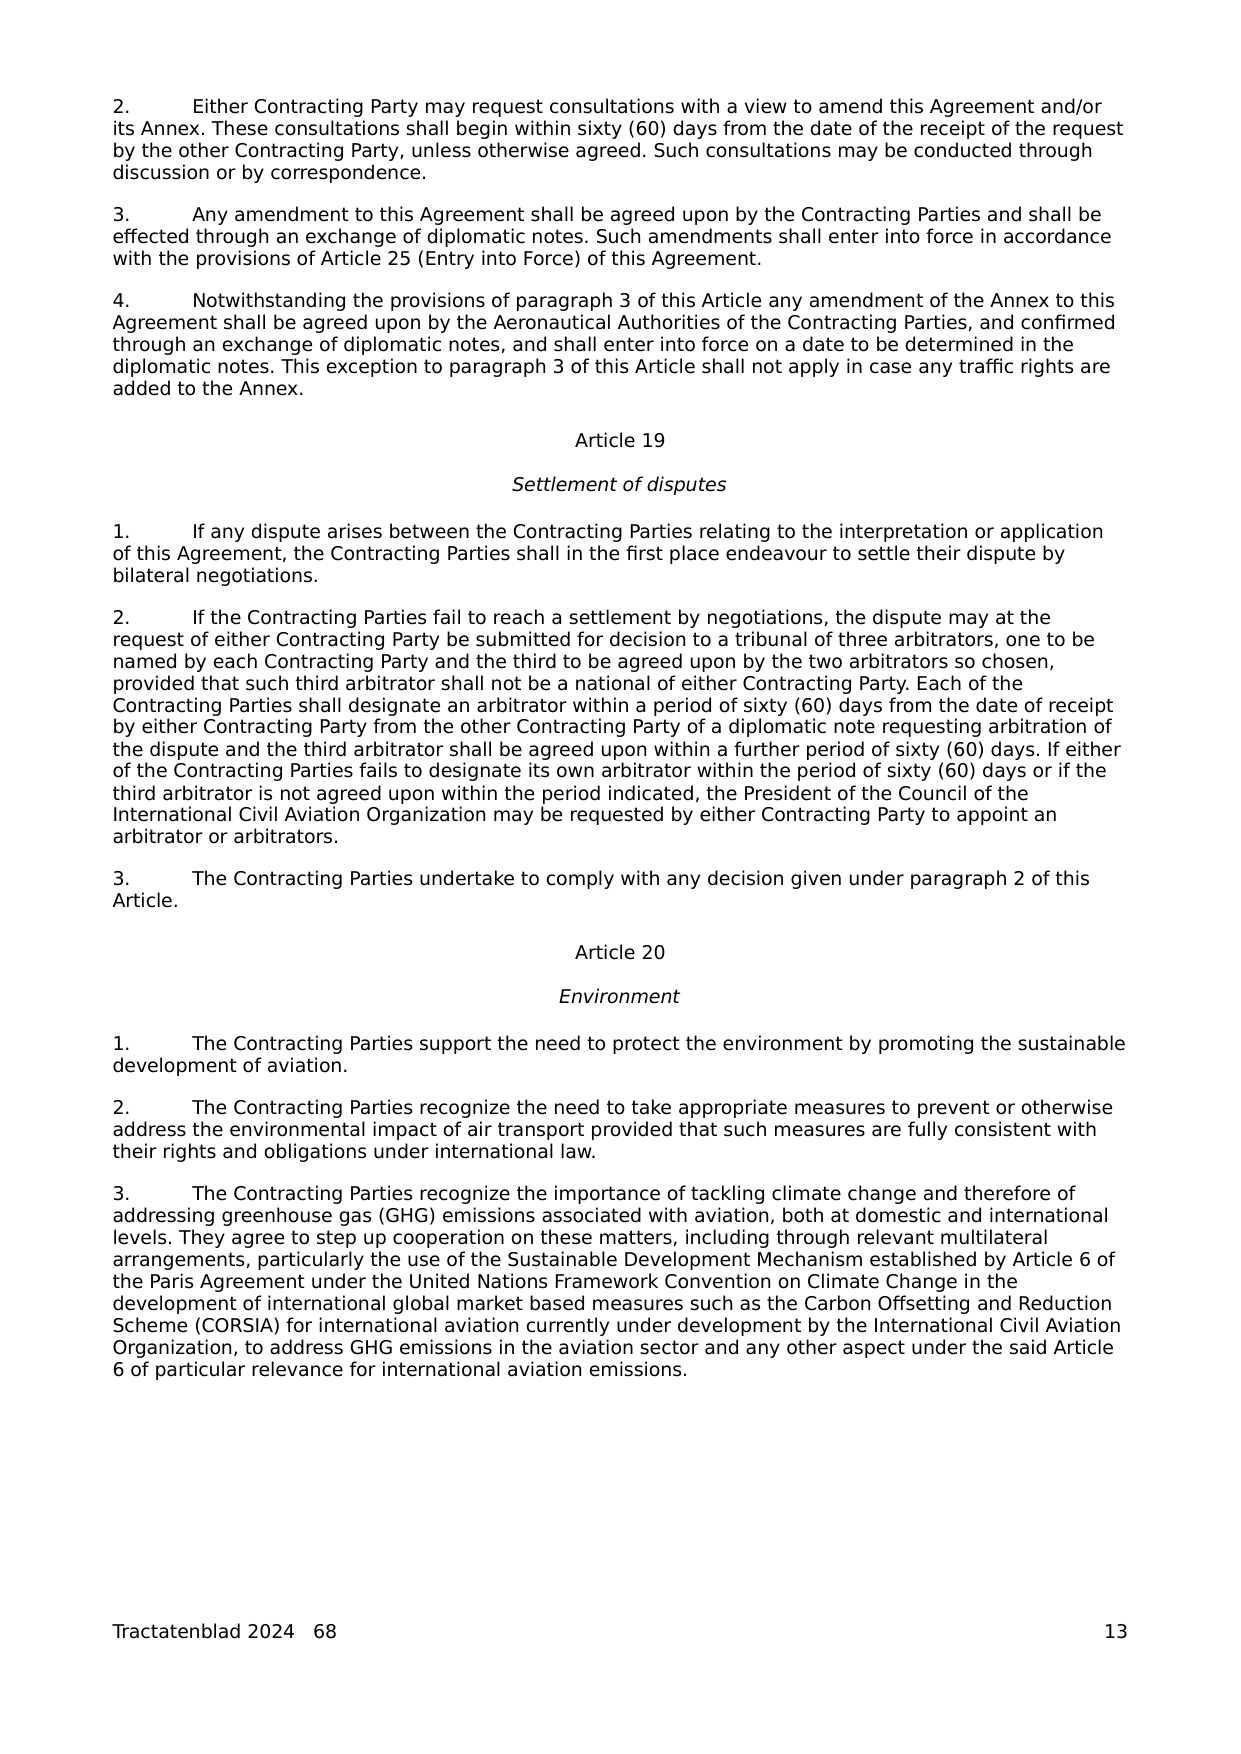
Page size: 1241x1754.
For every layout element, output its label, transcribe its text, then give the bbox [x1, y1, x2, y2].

text 4. Notwithstanding the provisions of paragraph 3 of this Article any amendment of the Annex to this Agreement shall be agreed upon by the Aeronautical Authorities of the Contracting Parties, and confirmed through an exchange of diplomatic notes, and shall enter into force on a date to be determined in the diplomatic notes. This exception to paragraph 3 of this Article shall not apply in case any traffic rights are added to the Annex. [112, 290, 1128, 400]
text 3. The Contracting Parties undertake to comply with any decision given under paragraph 2 of this Article. [112, 868, 1128, 912]
text 2. The Contracting Parties recognize the need to take appropriate measures to prevent or otherwise address the environmental impact of air transport provided that such measures are fully consistent with their rights and obligations under international law. [112, 1097, 1128, 1163]
subtitle Article 20 Environment [112, 942, 1128, 1008]
text 1. If any dispute arises between the Contracting Parties relating to the interpretation or application of this Agreement, the Contracting Parties shall in the first place endeavour to settle their dispute by bilateral negotiations. [112, 521, 1128, 587]
text 3. Any amendment to this Agreement shall be agreed upon by the Contracting Parties and shall be effected through an exchange of diplomatic notes. Such amendments shall enter into force in accordance with the provisions of Article 25 (Entry into Force) of this Agreement. [112, 204, 1128, 270]
text 1. The Contracting Parties support the need to protect the environment by promoting the sustainable development of aviation. [112, 1033, 1128, 1077]
text 2. Either Contracting Party may request consultations with a view to amend this Agreement and/or its Annex. These consultations shall begin within sixty (60) days from the date of the receipt of the request by the other Contracting Party, unless otherwise agreed. Such consultations may be conducted through discussion or by correspondence. [112, 96, 1128, 184]
text 2. If the Contracting Parties fail to reach a settlement by negotiations, the dispute may at the request of either Contracting Party be submitted for decision to a tribunal of three arbitrators, one to be named by each Contracting Party and the third to be agreed upon by the two arbitrators so chosen, provided that such third arbitrator shall not be a national of either Contracting Party. Each of the Contracting Parties shall designate an arbitrator within a period of sixty (60) days from the date of receipt by either Contracting Party from the other Contracting Party of a diplomatic note requesting arbitration of the dispute and the third arbitrator shall be agreed upon within a further period of sixty (60) days. If either of the Contracting Parties fails to designate its own arbitrator within the period of sixty (60) days or if the third arbitrator is not agreed upon within the period indicated, the President of the Council of the International Civil Aviation Organization may be requested by either Contracting Party to appoint an arbitrator or arbitrators. [112, 607, 1128, 848]
text 3. The Contracting Parties recognize the importance of tackling climate change and therefore of addressing greenhouse gas (GHG) emissions associated with aviation, both at domestic and international levels. They agree to step up cooperation on these matters, including through relevant multilateral arrangements, particularly the use of the Sustainable Development Mechanism established by Article 6 of the Paris Agreement under the United Nations Framework Convention on Climate Change in the development of international global market based measures such as the Carbon Offsetting and Reduction Scheme (CORSIA) for international aviation currently under development by the International Civil Aviation Organization, to address GHG emissions in the aviation sector and any other aspect under the said Article 6 of particular relevance for international aviation emissions. [112, 1183, 1128, 1381]
subtitle Article 19 Settlement of disputes [112, 430, 1128, 496]
